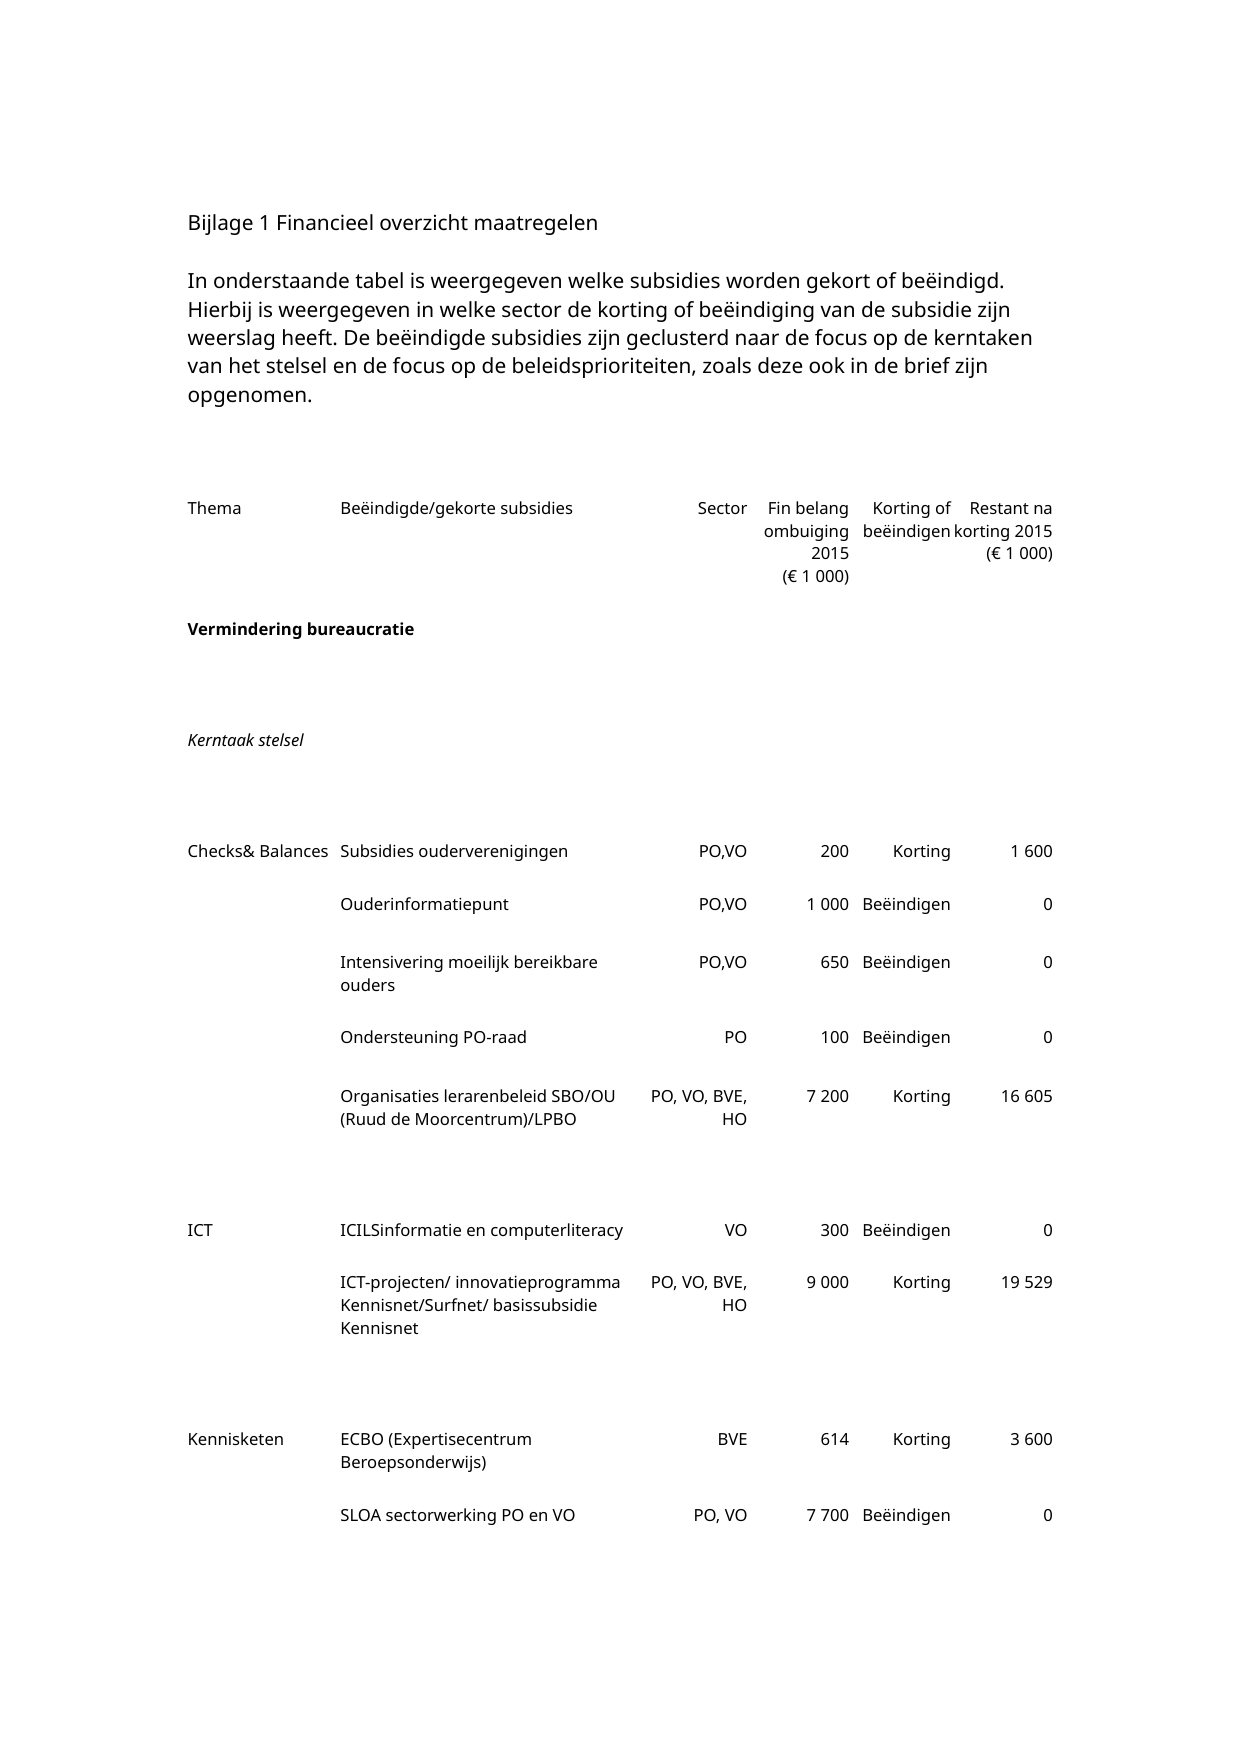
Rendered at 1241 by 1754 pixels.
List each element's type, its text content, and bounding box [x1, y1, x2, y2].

table_cell 16 605 [951, 1085, 1053, 1160]
table_header Korting of beëindigen [849, 496, 951, 617]
table_cell [188, 892, 340, 951]
table_cell Organisaties lerarenbeleid SBO/OU (Ruud de Moorcentrum)/LPBO [340, 1085, 645, 1160]
table_cell [951, 1160, 1053, 1218]
table_cell Ondersteuning PO-raad [340, 1026, 645, 1084]
table_cell 650 [747, 951, 849, 1026]
table_cell PO [645, 1026, 747, 1084]
table_cell [645, 1369, 747, 1428]
table_cell [951, 1369, 1053, 1428]
table_cell 0 [951, 951, 1053, 1026]
table_cell ICT-projecten/ innovatieprogramma Kennisnet/Surfnet/ basissubsidie Kennisnet [340, 1271, 645, 1369]
table_cell [188, 951, 340, 1026]
table_cell [188, 1271, 340, 1369]
table_cell VO [645, 1219, 747, 1271]
table_cell ECBO (Expertisecentrum Beroepsonderwijs) [340, 1428, 645, 1503]
text In onderstaande tabel is weergegeven welke subsidies worden gekort of beëindigd. Hierbij is weergegeven in welke sector de korting of beëindiging van de subsidie zijn weerslag heeft. De beëindigde subsidies zijn geclusterd naar de focus op de kerntaken van het stelsel en de focus op de beleidsprioriteiten, zoals deze ook in de brief zijn opgenomen. [187, 266, 1053, 408]
table_cell 7 700 [747, 1503, 849, 1562]
table_cell PO, VO, BVE, HO [645, 1085, 747, 1160]
table_cell SLOA sectorwerking PO en VO [340, 1503, 645, 1562]
table_cell 3 600 [951, 1428, 1053, 1503]
table_cell Korting [849, 1428, 951, 1503]
table_cell 200 [747, 840, 849, 892]
table_cell Intensivering moeilijk bereikbare ouders [340, 951, 645, 1026]
table_cell [340, 1160, 645, 1218]
table_cell [188, 1503, 340, 1562]
table_header Restant na korting 2015 (€ 1 000) [951, 496, 1053, 617]
table_cell PO,VO [645, 951, 747, 1026]
table_cell Vermindering bureaucratie [188, 617, 1053, 670]
table_cell Kerntaak stelsel [188, 729, 1053, 781]
table_cell Beëindigen [849, 892, 951, 951]
table_cell 0 [951, 892, 1053, 951]
table_cell [747, 1160, 849, 1218]
table_cell [188, 1160, 340, 1218]
table_header Thema [188, 496, 340, 617]
table_cell Subsidies ouderverenigingen [340, 840, 645, 892]
table_cell Beëindigen [849, 1026, 951, 1084]
table_cell 0 [951, 1219, 1053, 1271]
table_cell 9 000 [747, 1271, 849, 1369]
table_cell 0 [951, 1026, 1053, 1084]
table_cell Beëindigen [849, 1219, 951, 1271]
table_header Sector [645, 496, 747, 617]
table_cell [849, 1160, 951, 1218]
table_cell [188, 781, 1053, 839]
table_cell PO,VO [645, 892, 747, 951]
table_cell [188, 1369, 340, 1428]
table_cell 0 [951, 1503, 1053, 1562]
table_cell [188, 1026, 340, 1084]
table_cell ICT [188, 1219, 340, 1271]
table_cell 1 600 [951, 840, 1053, 892]
table_cell ICILSinformatie en computerliteracy [340, 1219, 645, 1271]
table_cell Ouderinformatiepunt [340, 892, 645, 951]
subtitle Bijlage 1 Financieel overzicht maatregelen [187, 208, 1053, 236]
table_cell 19 529 [951, 1271, 1053, 1369]
table_cell BVE [645, 1428, 747, 1503]
table_cell [188, 670, 1053, 728]
table_cell 1 000 [747, 892, 849, 951]
table_cell Korting [849, 840, 951, 892]
table_header Beëindigde/gekorte subsidies [340, 496, 645, 617]
table_cell Kennisketen [188, 1428, 340, 1503]
table_cell [340, 1369, 645, 1428]
table_cell 300 [747, 1219, 849, 1271]
table_cell 100 [747, 1026, 849, 1084]
table_cell 7 200 [747, 1085, 849, 1160]
table_cell Korting [849, 1271, 951, 1369]
table_cell Checks& Balances [188, 840, 340, 892]
table_cell 614 [747, 1428, 849, 1503]
table_cell [747, 1369, 849, 1428]
table_cell [188, 1085, 340, 1160]
table_cell [645, 1160, 747, 1218]
table_cell Beëindigen [849, 951, 951, 1026]
table_header Fin belang ombuiging 2015 (€ 1 000) [747, 496, 849, 617]
table_cell PO,VO [645, 840, 747, 892]
table_cell PO, VO, BVE, HO [645, 1271, 747, 1369]
table_cell Beëindigen [849, 1503, 951, 1562]
table_cell PO, VO [645, 1503, 747, 1562]
table_cell Korting [849, 1085, 951, 1160]
table_cell [849, 1369, 951, 1428]
